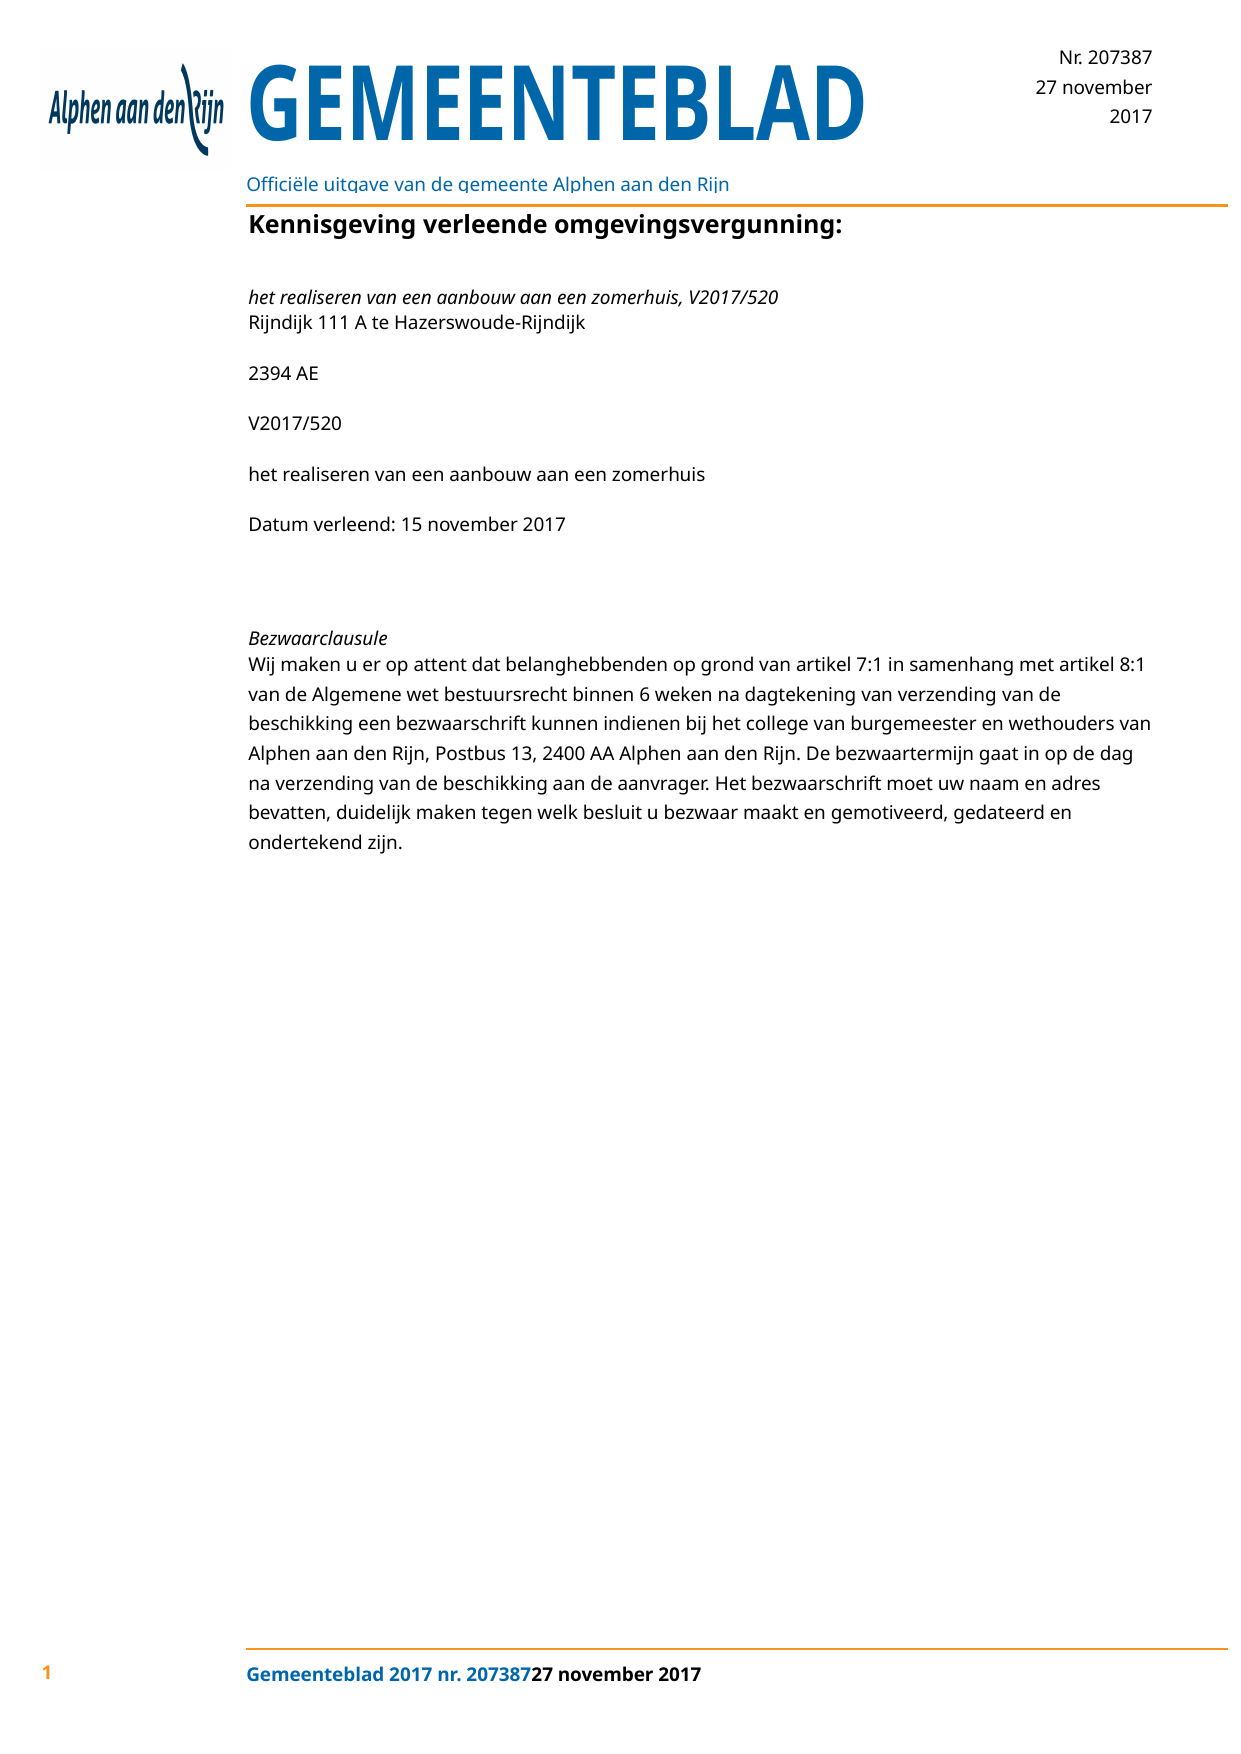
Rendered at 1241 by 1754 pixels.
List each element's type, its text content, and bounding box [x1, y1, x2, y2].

text het realiseren van een aanbouw aan een zomerhuis, V2017/520 [248, 284, 1152, 309]
text Kennisgeving verleende omgevingsvergunning: [248, 207, 1152, 241]
text Rijndijk 111 A te Hazerswoude-Rijndijk [248, 309, 1152, 335]
text V2017/520 [248, 410, 1152, 436]
text Bezwaarclausule [248, 626, 1152, 651]
picture [41, 47, 231, 172]
text 2394 AE [248, 360, 1152, 386]
text het realiseren van een aanbouw aan een zomerhuis [248, 461, 1152, 487]
text Wij maken u er op attent dat belanghebbenden op grond van artikel 7:1 in samenhang met artikel 8:1 van de Algemene wet bestuursrecht binnen 6 weken na dagtekening van verzending van de beschikking een bezwaarschrift kunnen indienen bij het college van burgemeester en wethouders van Alphen aan den Rijn, Postbus 13, 2400 AA Alphen aan den Rijn. De bezwaartermijn gaat in op de dag na verzending van de beschikking aan de aanvrager. Het bezwaarschrift moet uw naam en adres bevatten, duidelijk maken tegen welk besluit u bezwaar maakt en gemotiveerd, gedateerd en ondertekend zijn. [248, 651, 1152, 854]
text Datum verleend: 15 november 2017 [248, 511, 1152, 537]
